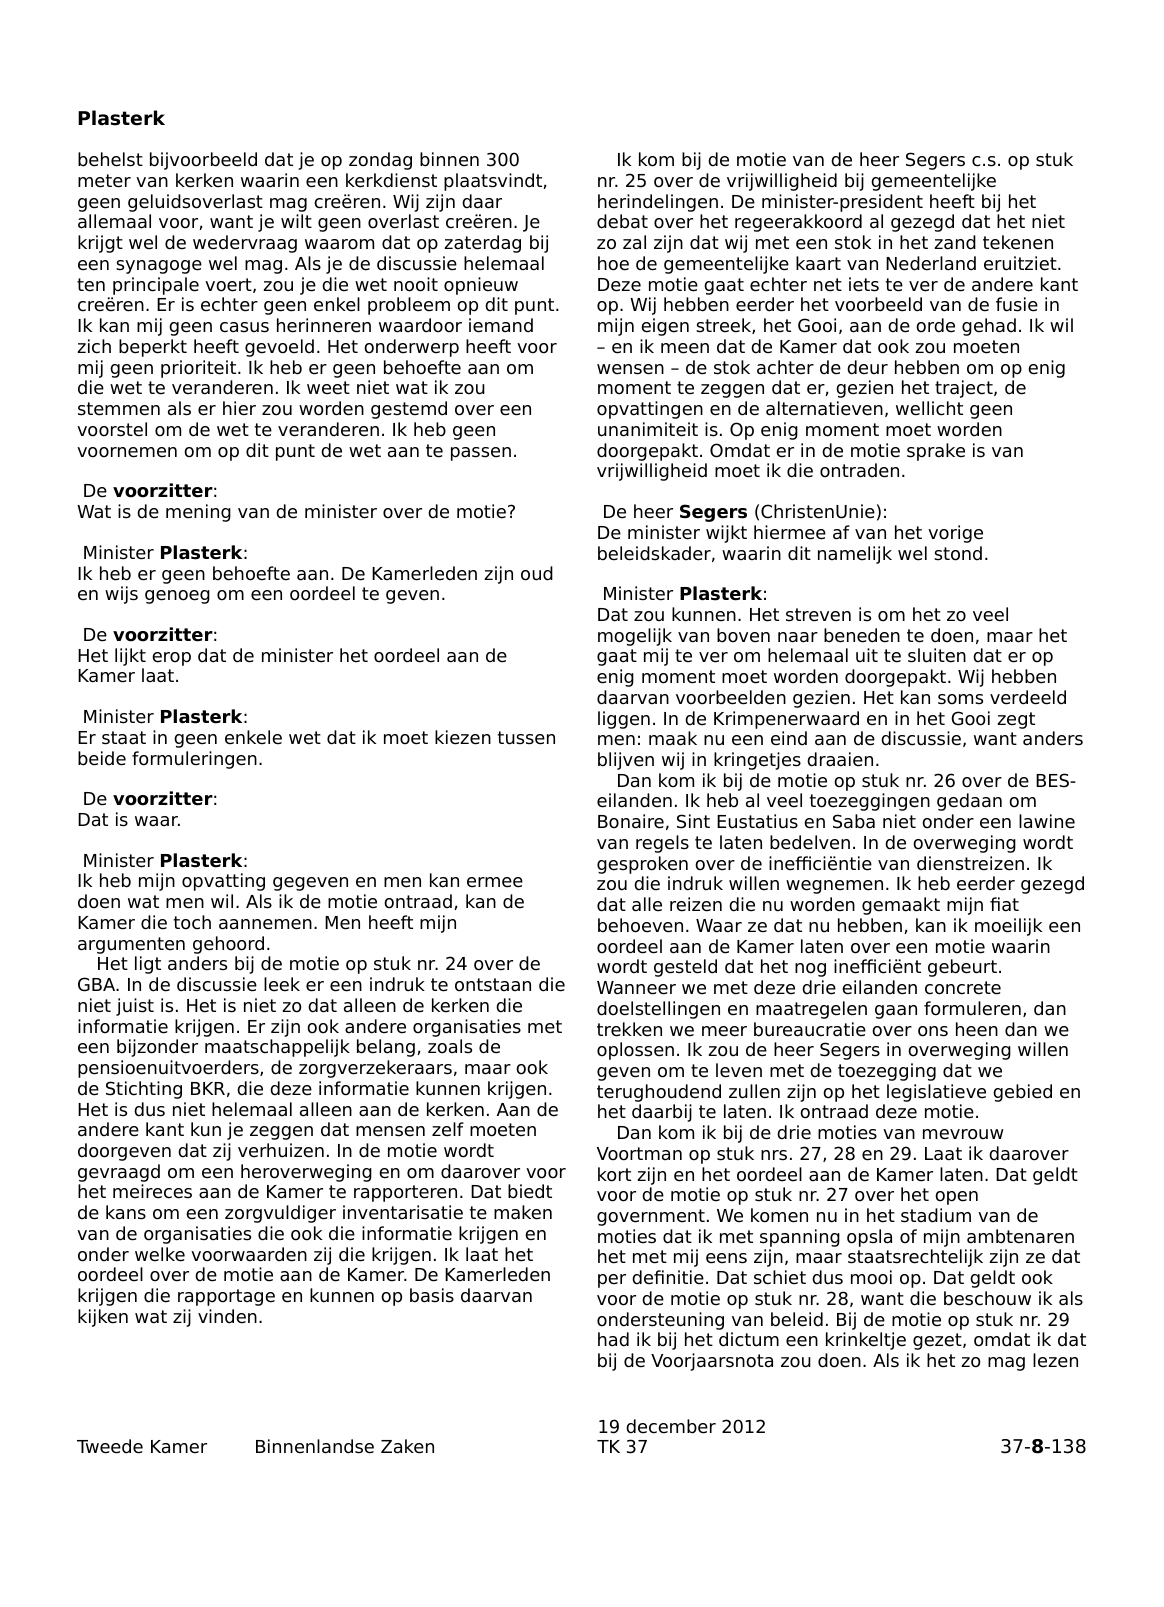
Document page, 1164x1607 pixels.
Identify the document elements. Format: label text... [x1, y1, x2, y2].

text De voorzitter: [77, 481, 567, 502]
text Dat zou kunnen. Het streven is om het zo veel mogelijk van boven naar beneden te doen, maar het gaat mij te ver om helemaal uit te sluiten dat er op enig moment moet worden doorgepakt. Wij hebben daarvan voorbeelden gezien. Het kan soms verdeeld liggen. In de Krimpenerwaard en in het Gooi zegt men: maak nu een eind aan de discussie, want anders blijven wij in kringetjes draaien. [596, 605, 1087, 771]
text Dan kom ik bij de drie moties van mevrouw Voortman op stuk nrs. 27, 28 en 29. Laat ik daarover kort zijn en het oordeel aan de Kamer laten. Dat geldt voor de motie op stuk nr. 27 over het open government. We komen nu in het stadium van de moties dat ik met spanning opsla of mijn ambtenaren het met mij eens zijn, maar staatsrechtelijk zijn ze dat per definitie. Dat schiet dus mooi op. Dat geldt ook voor de motie op stuk nr. 28, want die beschouw ik als ondersteuning van beleid. Bij de motie op stuk nr. 29 had ik bij het dictum een krinkeltje gezet, omdat ik dat bij de Voorjaarsnota zou doen. Als ik het zo mag lezen [596, 1123, 1087, 1372]
text Het ligt anders bij de motie op stuk nr. 24 over de GBA. In de discussie leek er een indruk te ontstaan die niet juist is. Het is niet zo dat alleen de kerken die informatie krijgen. Er zijn ook andere organisaties met een bijzonder maatschappelijk belang, zoals de pensioenuitvoerders, de zorgverzekeraars, maar ook de Stichting BKR, die deze informatie kunnen krijgen. Het is dus niet helemaal alleen aan de kerken. Aan de andere kant kun je zeggen dat mensen zelf moeten doorgeven dat zij verhuizen. In de motie wordt gevraagd om een heroverweging en om daarover voor het meireces aan de Kamer te rapporteren. Dat biedt de kans om een zorgvuldiger inventarisatie te maken van de organisaties die ook die informatie krijgen en onder welke voorwaarden zij die krijgen. Ik laat het oordeel over de motie aan de Kamer. De Kamerleden krijgen die rapportage en kunnen op basis daarvan kijken wat zij vinden. [77, 954, 567, 1327]
text Minister Plasterk: [77, 851, 567, 871]
text Ik heb er geen behoefte aan. De Kamerleden zijn oud en wijs genoeg om een oordeel te geven. [77, 563, 567, 605]
text Dat is waar. [77, 810, 567, 831]
text Er staat in geen enkele wet dat ik moet kiezen tussen beide formuleringen. [77, 728, 567, 769]
text De voorzitter: [77, 789, 567, 810]
text Dan kom ik bij de motie op stuk nr. 26 over de BES-eilanden. Ik heb al veel toezeggingen gedaan om Bonaire, Sint Eustatius en Saba niet onder een lawine van regels te laten bedelven. In de overweging wordt gesproken over de inefficiëntie van dienstreizen. Ik zou die indruk willen wegnemen. Ik heb eerder gezegd dat alle reizen die nu worden gemaakt mijn fiat behoeven. Waar ze dat nu hebben, kan ik moeilijk een oordeel aan de Kamer laten over een motie waarin wordt gesteld dat het nog inefficiënt gebeurt. Wanneer we met deze drie eilanden concrete doelstellingen en maatregelen gaan formuleren, dan trekken we meer bureaucratie over ons heen dan we oplossen. Ik zou de heer Segers in overweging willen geven om te leven met de toezegging dat we terughoudend zullen zijn op het legislatieve gebied en het daarbij te laten. Ik ontraad deze motie. [596, 771, 1087, 1123]
text Minister Plasterk: [77, 543, 567, 563]
text Minister Plasterk: [596, 584, 1087, 605]
text Wat is de mening van de minister over de motie? [77, 502, 567, 523]
text Ik heb mijn opvatting gegeven en men kan ermee doen wat men wil. Als ik de motie ontraad, kan de Kamer die toch aannemen. Men heeft mijn argumenten gehoord. [77, 871, 567, 954]
text Het lijkt erop dat de minister het oordeel aan de Kamer laat. [77, 646, 567, 687]
text De minister wijkt hiermee af van het vorige beleidskader, waarin dit namelijk wel stond. [596, 523, 1087, 564]
text De voorzitter: [77, 625, 567, 646]
text De heer Segers (ChristenUnie): [596, 502, 1087, 523]
text Ik kom bij de motie van de heer Segers c.s. op stuk nr. 25 over de vrijwilligheid bij gemeentelijke herindelingen. De minister-president heeft bij het debat over het regeerakkoord al gezegd dat het niet zo zal zijn dat wij met een stok in het zand tekenen hoe de gemeentelijke kaart van Nederland eruitziet. Deze motie gaat echter net iets te ver de andere kant op. Wij hebben eerder het voorbeeld van de fusie in mijn eigen streek, het Gooi, aan de orde gehad. Ik wil – en ik meen dat de Kamer dat ook zou moeten wensen – de stok achter de deur hebben om op enig moment te zeggen dat er, gezien het traject, de opvattingen en de alternatieven, wellicht geen unanimiteit is. Op enig moment moet worden doorgepakt. Omdat er in de motie sprake is van vrijwilligheid moet ik die ontraden. [596, 150, 1087, 482]
text Minister Plasterk: [77, 707, 567, 728]
text behelst bijvoorbeeld dat je op zondag binnen 300 meter van kerken waarin een kerkdienst plaatsvindt, geen geluidsoverlast mag creëren. Wij zijn daar allemaal voor, want je wilt geen overlast creëren. Je krijgt wel de wedervraag waarom dat op zaterdag bij een synagoge wel mag. Als je de discussie helemaal ten principale voert, zou je die wet nooit opnieuw creëren. Er is echter geen enkel probleem op dit punt. Ik kan mij geen casus herinneren waardoor iemand zich beperkt heeft gevoeld. Het onderwerp heeft voor mij geen prioriteit. Ik heb er geen behoefte aan om die wet te veranderen. Ik weet niet wat ik zou stemmen als er hier zou worden gestemd over een voorstel om de wet te veranderen. Ik heb geen voornemen om op dit punt de wet aan te passen. [77, 150, 567, 461]
